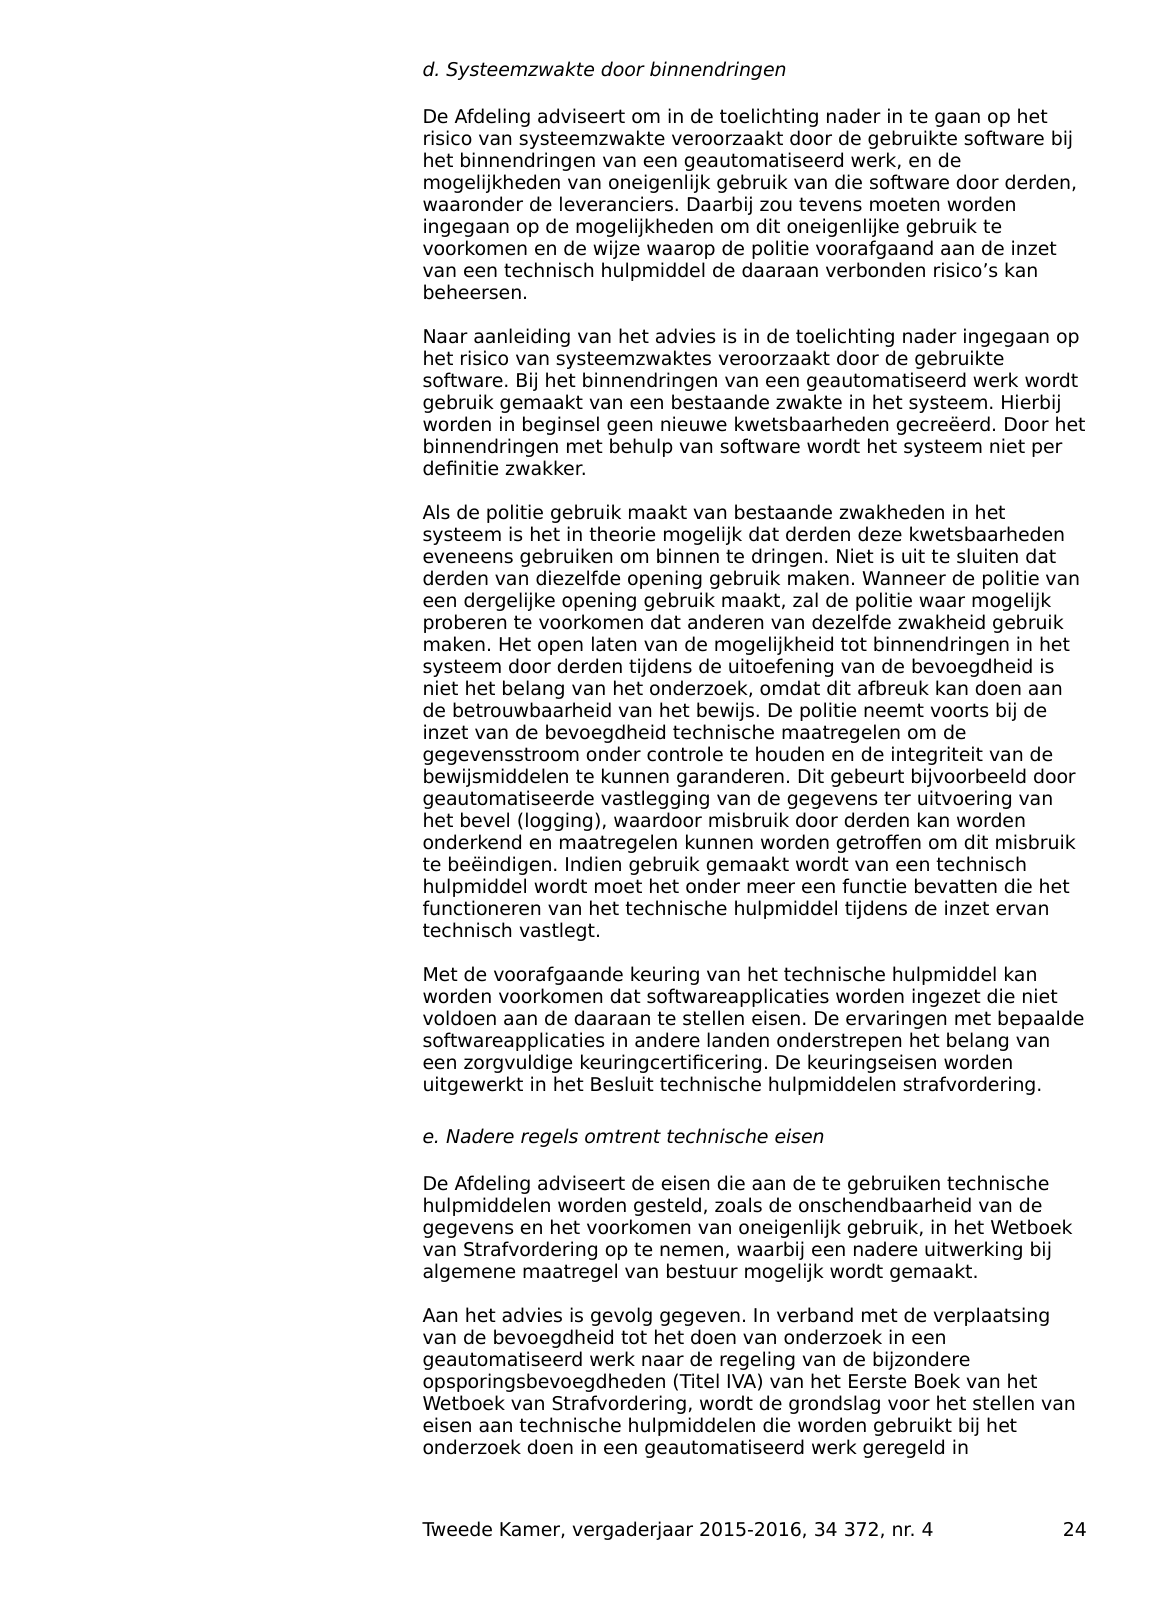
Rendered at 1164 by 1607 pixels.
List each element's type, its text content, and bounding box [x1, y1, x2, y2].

subtitle e. Nadere regels omtrent technische eisen [422, 1126, 1087, 1148]
text Aan het advies is gevolg gegeven. In verband met de verplaatsing van de bevoegdheid tot het doen van onderzoek in een geautomatiseerd werk naar de regeling van de bijzondere opsporingsbevoegdheden (Titel IVA) van het Eerste Boek van het Wetboek van Strafvordering, wordt de grondslag voor het stellen van eisen aan technische hulpmiddelen die worden gebruikt bij het onderzoek doen in een geautomatiseerd werk geregeld in [422, 1305, 1087, 1459]
text De Afdeling adviseert om in de toelichting nader in te gaan op het risico van systeemzwakte veroorzaakt door de gebruikte software bij het binnendringen van een geautomatiseerd werk, en de mogelijkheden van oneigenlijk gebruik van die software door derden, waaronder de leveranciers. Daarbij zou tevens moeten worden ingegaan op de mogelijkheden om dit oneigenlijke gebruik te voorkomen en de wijze waarop de politie voorafgaand aan de inzet van een technisch hulpmiddel de daaraan verbonden risico’s kan beheersen. [422, 106, 1087, 304]
text Naar aanleiding van het advies is in de toelichting nader ingegaan op het risico van systeemzwaktes veroorzaakt door de gebruikte software. Bij het binnendringen van een geautomatiseerd werk wordt gebruik gemaakt van een bestaande zwakte in het systeem. Hierbij worden in beginsel geen nieuwe kwetsbaarheden gecreëerd. Door het binnendringen met behulp van software wordt het systeem niet per definitie zwakker. [422, 326, 1087, 480]
text Als de politie gebruik maakt van bestaande zwakheden in het systeem is het in theorie mogelijk dat derden deze kwetsbaarheden eveneens gebruiken om binnen te dringen. Niet is uit te sluiten dat derden van diezelfde opening gebruik maken. Wanneer de politie van een dergelijke opening gebruik maakt, zal de politie waar mogelijk proberen te voorkomen dat anderen van dezelfde zwakheid gebruik maken. Het open laten van de mogelijkheid tot binnendringen in het systeem door derden tijdens de uitoefening van de bevoegdheid is niet het belang van het onderzoek, omdat dit afbreuk kan doen aan de betrouwbaarheid van het bewijs. De politie neemt voorts bij de inzet van de bevoegdheid technische maatregelen om de gegevensstroom onder controle te houden en de integriteit van de bewijsmiddelen te kunnen garanderen. Dit gebeurt bijvoorbeeld door geautomatiseerde vastlegging van de gegevens ter uitvoering van het bevel (logging), waardoor misbruik door derden kan worden onderkend en maatregelen kunnen worden getroffen om dit misbruik te beëindigen. Indien gebruik gemaakt wordt van een technisch hulpmiddel wordt moet het onder meer een functie bevatten die het functioneren van het technische hulpmiddel tijdens de inzet ervan technisch vastlegt. [422, 502, 1087, 942]
subtitle d. Systeemzwakte door binnendringen [422, 59, 1087, 81]
text De Afdeling adviseert de eisen die aan de te gebruiken technische hulpmiddelen worden gesteld, zoals de onschendbaarheid van de gegevens en het voorkomen van oneigenlijk gebruik, in het Wetboek van Strafvordering op te nemen, waarbij een nadere uitwerking bij algemene maatregel van bestuur mogelijk wordt gemaakt. [422, 1173, 1087, 1283]
text Met de voorafgaande keuring van het technische hulpmiddel kan worden voorkomen dat softwareapplicaties worden ingezet die niet voldoen aan de daaraan te stellen eisen. De ervaringen met bepaalde softwareapplicaties in andere landen onderstrepen het belang van een zorgvuldige keuringcertificering. De keuringseisen worden uitgewerkt in het Besluit technische hulpmiddelen strafvordering. [422, 964, 1087, 1096]
